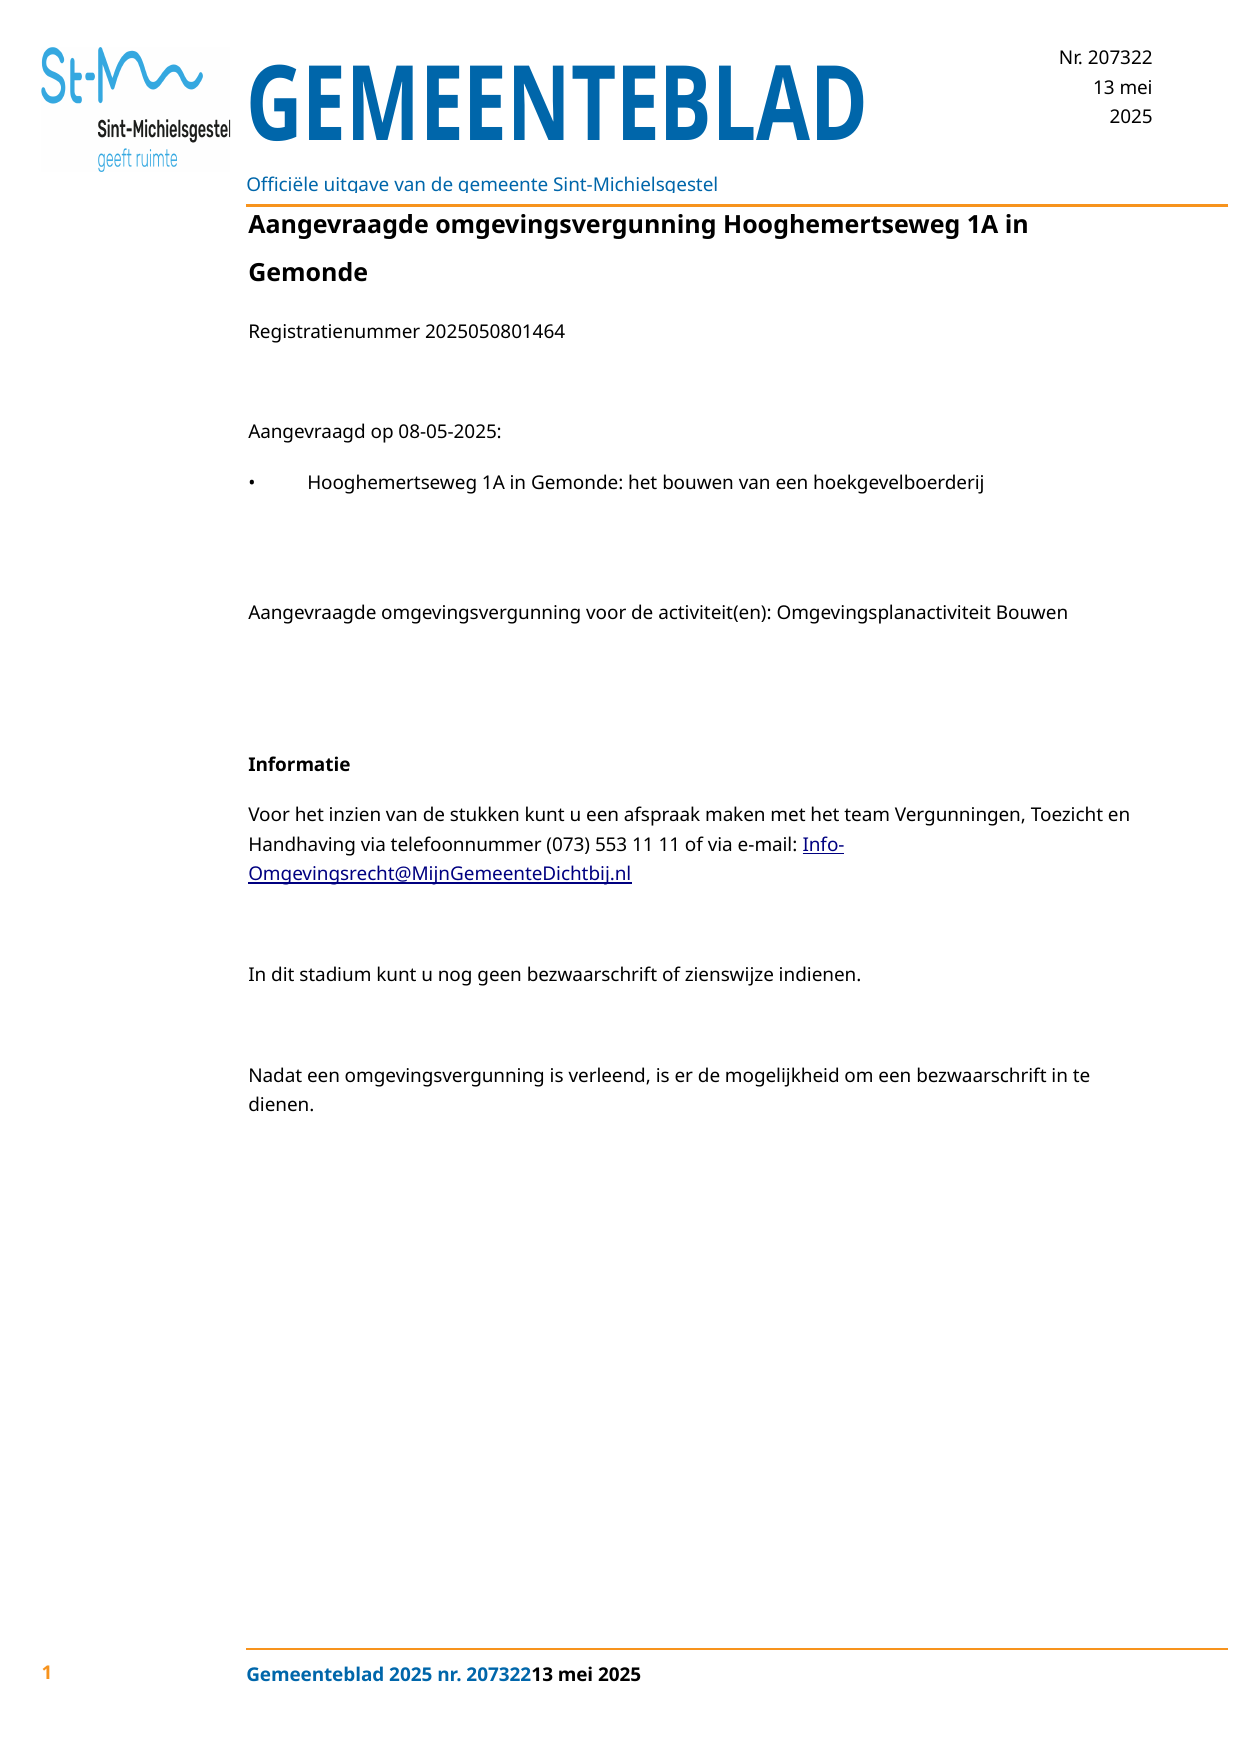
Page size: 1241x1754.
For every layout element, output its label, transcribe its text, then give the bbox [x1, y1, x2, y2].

text Informatie [248, 751, 1152, 777]
text Voor het inzien van de stukken kunt u een afspraak maken met het team Vergunningen, Toezicht en Handhaving via telefoonnummer (073) 553 11 11 of via e-mail: Info-Omgevingsrecht@MijnGemeenteDichtbij.nl [248, 801, 1152, 886]
text Aangevraagde omgevingsvergunning voor de activiteit(en): Omgevingsplanactiviteit Bouwen [248, 599, 1152, 625]
text Aangevraagde omgevingsvergunning Hooghemertseweg 1A in Gemonde [248, 207, 1152, 288]
text Registratienummer 2025050801464 [248, 318, 1152, 344]
text Nadat een omgevingsvergunning is verleend, is er de mogelijkheid om een bezwaarschrift in te dienen. [248, 1062, 1152, 1117]
text Aangevraagd op 08-05-2025: [248, 419, 1152, 444]
list Hooghemertseweg 1A in Gemonde: het bouwen van een hoekgevelboerderij [248, 469, 1152, 495]
text In dit stadium kunt u nog geen bezwaarschrift of zienswijze indienen. [248, 961, 1152, 987]
picture [41, 47, 231, 172]
